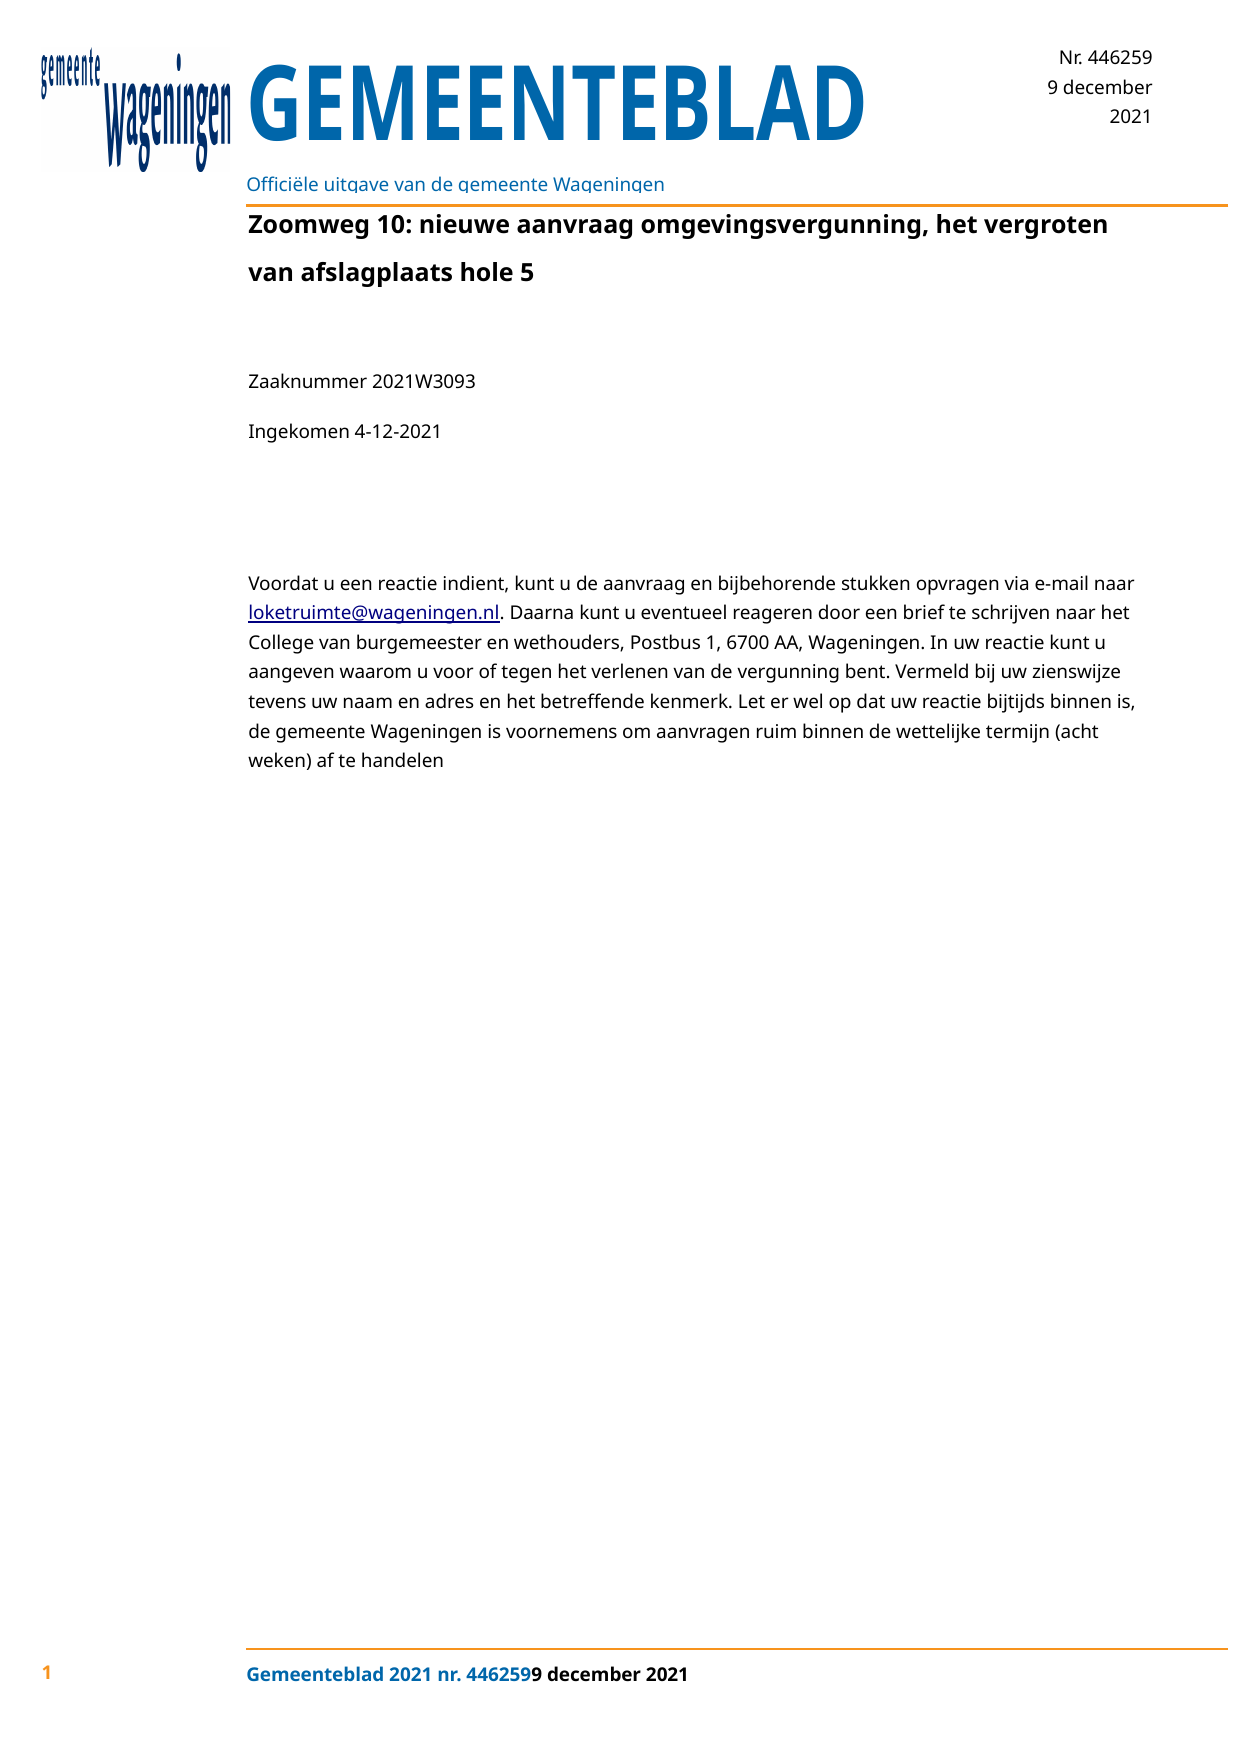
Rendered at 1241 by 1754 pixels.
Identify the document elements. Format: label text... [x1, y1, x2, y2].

text Zoomweg 10: nieuwe aanvraag omgevingsvergunning, het vergroten van afslagplaats hole 5 [248, 207, 1152, 288]
text Voordat u een reactie indient, kunt u de aanvraag en bijbehorende stukken opvragen via e-mail naar loketruimte@wageningen.nl. Daarna kunt u eventueel reageren door een brief te schrijven naar het College van burgemeester en wethouders, Postbus 1, 6700 AA, Wageningen. In uw reactie kunt u aangeven waarom u voor of tegen het verlenen van de vergunning bent. Vermeld bij uw zienswijze tevens uw naam en adres en het betreffende kenmerk. Let er wel op dat uw reactie bijtijds binnen is, de gemeente Wageningen is voornemens om aanvragen ruim binnen de wettelijke termijn (acht weken) af te handelen [248, 570, 1152, 773]
picture [41, 47, 231, 172]
text Ingekomen 4-12-2021 [248, 419, 1152, 444]
text Zaaknummer 2021W3093 [248, 368, 1152, 394]
